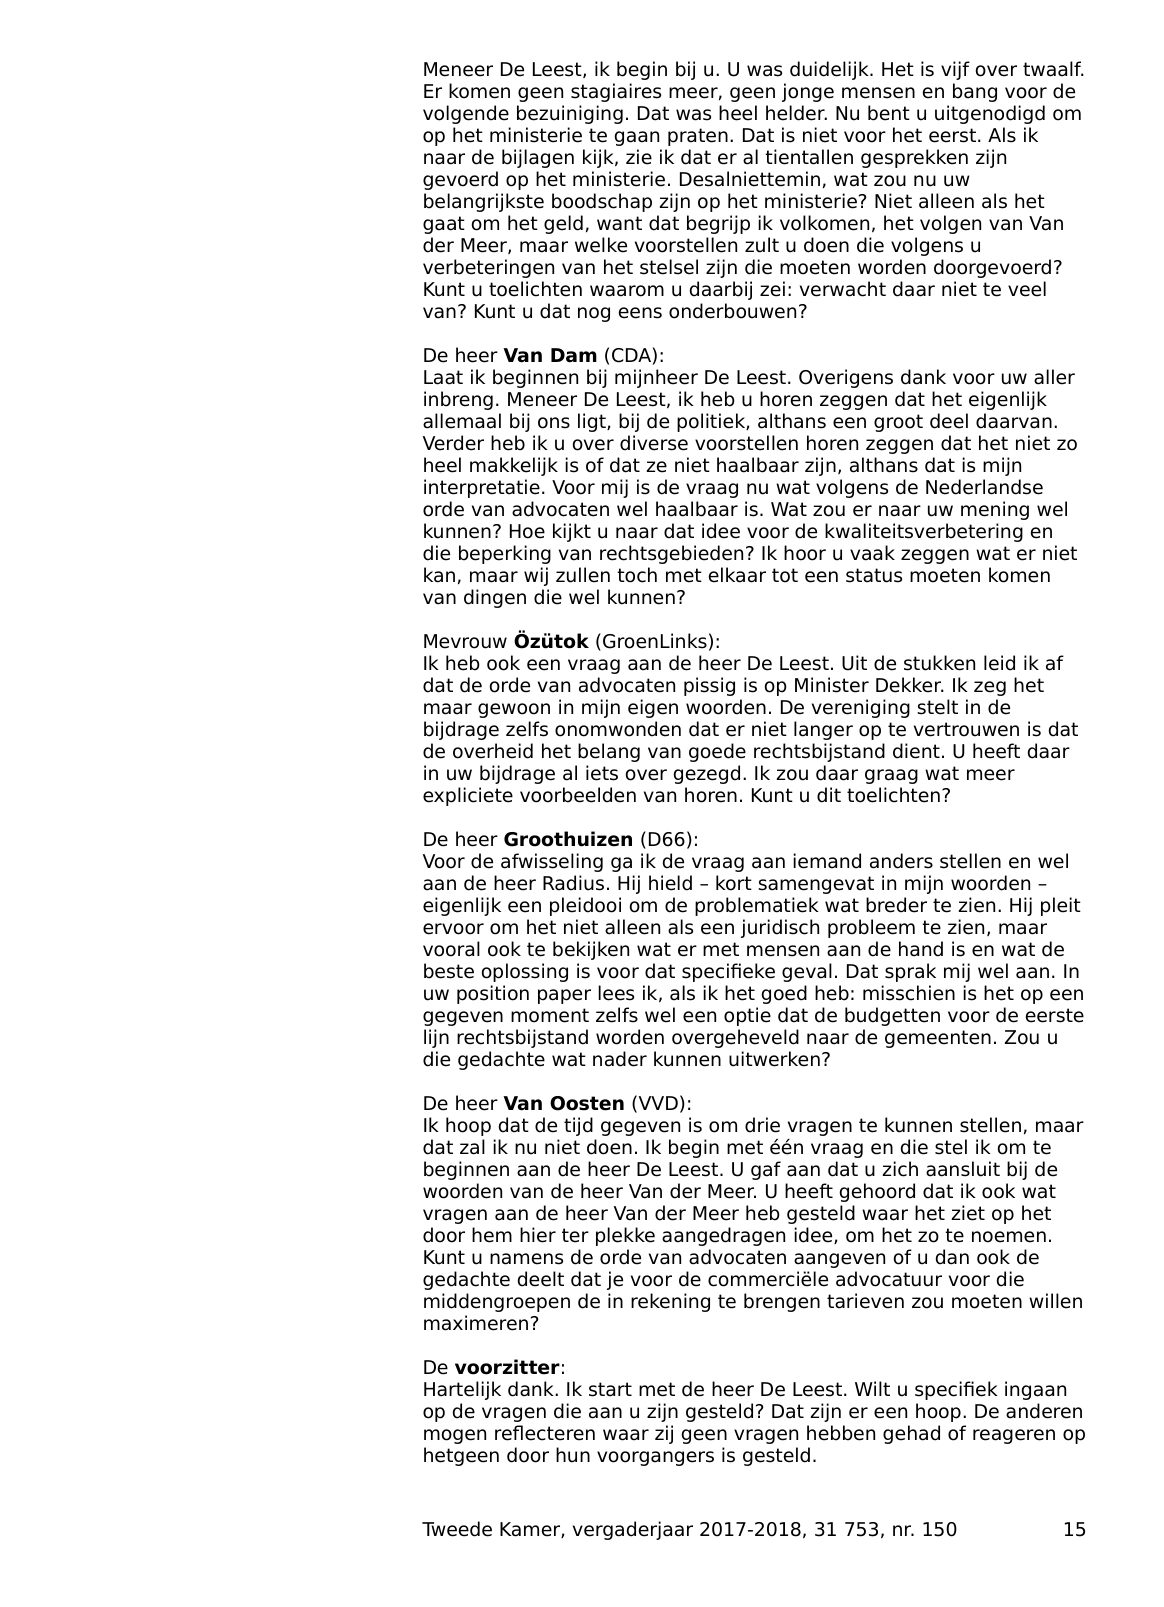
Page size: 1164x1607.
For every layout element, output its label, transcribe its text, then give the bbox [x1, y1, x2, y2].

text Hartelijk dank. Ik start met de heer De Leest. Wilt u specifiek ingaan op de vragen die aan u zijn gesteld? Dat zijn er een hoop. De anderen mogen reflecteren waar zij geen vragen hebben gehad of reageren op hetgeen door hun voorgangers is gesteld. [422, 1379, 1087, 1467]
text De heer Van Oosten (VVD): [422, 1093, 1087, 1115]
text Voor de afwisseling ga ik de vraag aan iemand anders stellen en wel aan de heer Radius. Hij hield – kort samengevat in mijn woorden – eigenlijk een pleidooi om de problematiek wat breder te zien. Hij pleit ervoor om het niet alleen als een juridisch probleem te zien, maar vooral ook te bekijken wat er met mensen aan de hand is en wat de beste oplossing is voor dat specifieke geval. Dat sprak mij wel aan. In uw position paper lees ik, als ik het goed heb: misschien is het op een gegeven moment zelfs wel een optie dat de budgetten voor de eerste lijn rechtsbijstand worden overgeheveld naar de gemeenten. Zou u die gedachte wat nader kunnen uitwerken? [422, 851, 1087, 1071]
text Meneer De Leest, ik begin bij u. U was duidelijk. Het is vijf over twaalf. Er komen geen stagiaires meer, geen jonge mensen en bang voor de volgende bezuiniging. Dat was heel helder. Nu bent u uitgenodigd om op het ministerie te gaan praten. Dat is niet voor het eerst. Als ik naar de bijlagen kijk, zie ik dat er al tientallen gesprekken zijn gevoerd op het ministerie. Desalniettemin, wat zou nu uw belangrijkste boodschap zijn op het ministerie? Niet alleen als het gaat om het geld, want dat begrijp ik volkomen, het volgen van Van der Meer, maar welke voorstellen zult u doen die volgens u verbeteringen van het stelsel zijn die moeten worden doorgevoerd? Kunt u toelichten waarom u daarbij zei: verwacht daar niet te veel van? Kunt u dat nog eens onderbouwen? [422, 59, 1087, 323]
text Laat ik beginnen bij mijnheer De Leest. Overigens dank voor uw aller inbreng. Meneer De Leest, ik heb u horen zeggen dat het eigenlijk allemaal bij ons ligt, bij de politiek, althans een groot deel daarvan. Verder heb ik u over diverse voorstellen horen zeggen dat het niet zo heel makkelijk is of dat ze niet haalbaar zijn, althans dat is mijn interpretatie. Voor mij is de vraag nu wat volgens de Nederlandse orde van advocaten wel haalbaar is. Wat zou er naar uw mening wel kunnen? Hoe kijkt u naar dat idee voor de kwaliteitsverbetering en die beperking van rechtsgebieden? Ik hoor u vaak zeggen wat er niet kan, maar wij zullen toch met elkaar tot een status moeten komen van dingen die wel kunnen? [422, 367, 1087, 609]
text De heer Groothuizen (D66): [422, 829, 1087, 851]
text Ik hoop dat de tijd gegeven is om drie vragen te kunnen stellen, maar dat zal ik nu niet doen. Ik begin met één vraag en die stel ik om te beginnen aan de heer De Leest. U gaf aan dat u zich aansluit bij de woorden van de heer Van der Meer. U heeft gehoord dat ik ook wat vragen aan de heer Van der Meer heb gesteld waar het ziet op het door hem hier ter plekke aangedragen idee, om het zo te noemen. Kunt u namens de orde van advocaten aangeven of u dan ook de gedachte deelt dat je voor de commerciële advocatuur voor die middengroepen de in rekening te brengen tarieven zou moeten willen maximeren? [422, 1115, 1087, 1335]
text De voorzitter: [422, 1357, 1087, 1379]
text De heer Van Dam (CDA): [422, 345, 1087, 367]
text Mevrouw Özütok (GroenLinks): [422, 631, 1087, 653]
text Ik heb ook een vraag aan de heer De Leest. Uit de stukken leid ik af dat de orde van advocaten pissig is op Minister Dekker. Ik zeg het maar gewoon in mijn eigen woorden. De vereniging stelt in de bijdrage zelfs onomwonden dat er niet langer op te vertrouwen is dat de overheid het belang van goede rechtsbijstand dient. U heeft daar in uw bijdrage al iets over gezegd. Ik zou daar graag wat meer expliciete voorbeelden van horen. Kunt u dit toelichten? [422, 653, 1087, 807]
